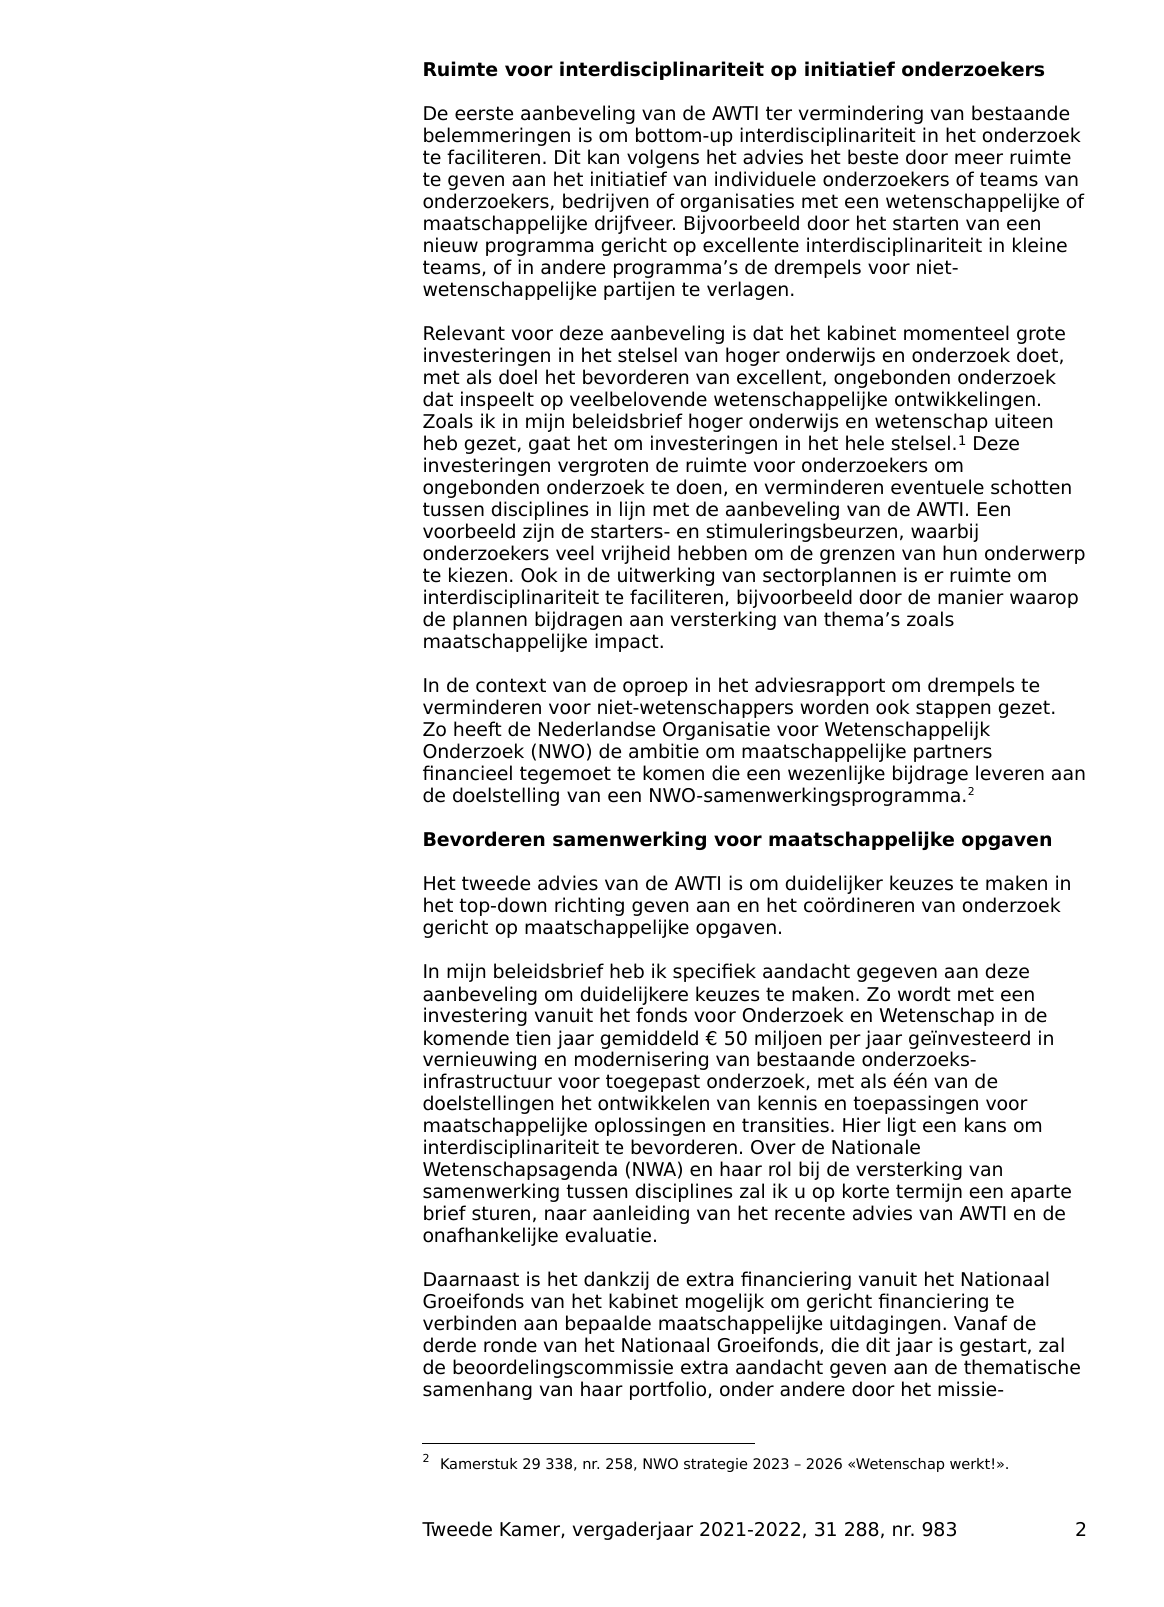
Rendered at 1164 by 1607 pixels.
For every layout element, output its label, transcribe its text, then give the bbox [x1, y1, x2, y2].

text Kamerstuk 29 338, nr. 258, NWO strategie 2023 – 2026 «Wetenschap werkt!». [422, 1452, 1087, 1474]
text Daarnaast is het dankzij de extra financiering vanuit het Nationaal Groeifonds van het kabinet mogelijk om gericht financiering te verbinden aan bepaalde maatschappelijke uitdagingen. Vanaf de derde ronde van het Nationaal Groeifonds, die dit jaar is gestart, zal de beoordelingscommissie extra aandacht geven aan de thematische samenhang van haar portfolio, onder andere door het missie- [422, 1269, 1087, 1401]
text Relevant voor deze aanbeveling is dat het kabinet momenteel grote investeringen in het stelsel van hoger onderwijs en onderzoek doet, met als doel het bevorderen van excellent, ongebonden onderzoek dat inspeelt op veelbelovende wetenschappelijke ontwikkelingen. Zoals ik in mijn beleidsbrief hoger onderwijs en wetenschap uiteen heb gezet, gaat het om investeringen in het hele stelsel.1 Deze investeringen vergroten de ruimte voor onderzoekers om ongebonden onderzoek te doen, en verminderen eventuele schotten tussen disciplines in lijn met de aanbeveling van de AWTI. Een voorbeeld zijn de starters- en stimuleringsbeurzen, waarbij onderzoekers veel vrijheid hebben om de grenzen van hun onderwerp te kiezen. Ook in de uitwerking van sectorplannen is er ruimte om interdisciplinariteit te faciliteren, bijvoorbeeld door de manier waarop de plannen bijdragen aan versterking van thema’s zoals maatschappelijke impact. [422, 323, 1087, 653]
subtitle Bevorderen samenwerking voor maatschappelijke opgaven [422, 829, 1087, 851]
text Het tweede advies van de AWTI is om duidelijker keuzes te maken in het top-down richting geven aan en het coördineren van onderzoek gericht op maatschappelijke opgaven. [422, 873, 1087, 939]
text De eerste aanbeveling van de AWTI ter vermindering van bestaande belemmeringen is om bottom-up interdisciplinariteit in het onderzoek te faciliteren. Dit kan volgens het advies het beste door meer ruimte te geven aan het initiatief van individuele onderzoekers of teams van onderzoekers, bedrijven of organisaties met een wetenschappelijke of maatschappelijke drijfveer. Bijvoorbeeld door het starten van een nieuw programma gericht op excellente interdisciplinariteit in kleine teams, of in andere programma’s de drempels voor niet-wetenschappelijke partijen te verlagen. [422, 103, 1087, 301]
subtitle Ruimte voor interdisciplinariteit op initiatief onderzoekers [422, 59, 1087, 81]
text In de context van de oproep in het adviesrapport om drempels te verminderen voor niet-wetenschappers worden ook stappen gezet. Zo heeft de Nederlandse Organisatie voor Wetenschappelijk Onderzoek (NWO) de ambitie om maatschappelijke partners financieel tegemoet te komen die een wezenlijke bijdrage leveren aan de doelstelling van een NWO-samenwerkingsprogramma. [422, 675, 1087, 807]
text In mijn beleidsbrief heb ik specifiek aandacht gegeven aan deze aanbeveling om duidelijkere keuzes te maken. Zo wordt met een investering vanuit het fonds voor Onderzoek en Wetenschap in de komende tien jaar gemiddeld € 50 miljoen per jaar geïnvesteerd in vernieuwing en modernisering van bestaande onderzoeks-infrastructuur voor toegepast onderzoek, met als één van de doelstellingen het ontwikkelen van kennis en toepassingen voor maatschappelijke oplossingen en transities. Hier ligt een kans om interdisciplinariteit te bevorderen. Over de Nationale Wetenschapsagenda (NWA) en haar rol bij de versterking van samenwerking tussen disciplines zal ik u op korte termijn een aparte brief sturen, naar aanleiding van het recente advies van AWTI en de onafhankelijke evaluatie. [422, 961, 1087, 1247]
